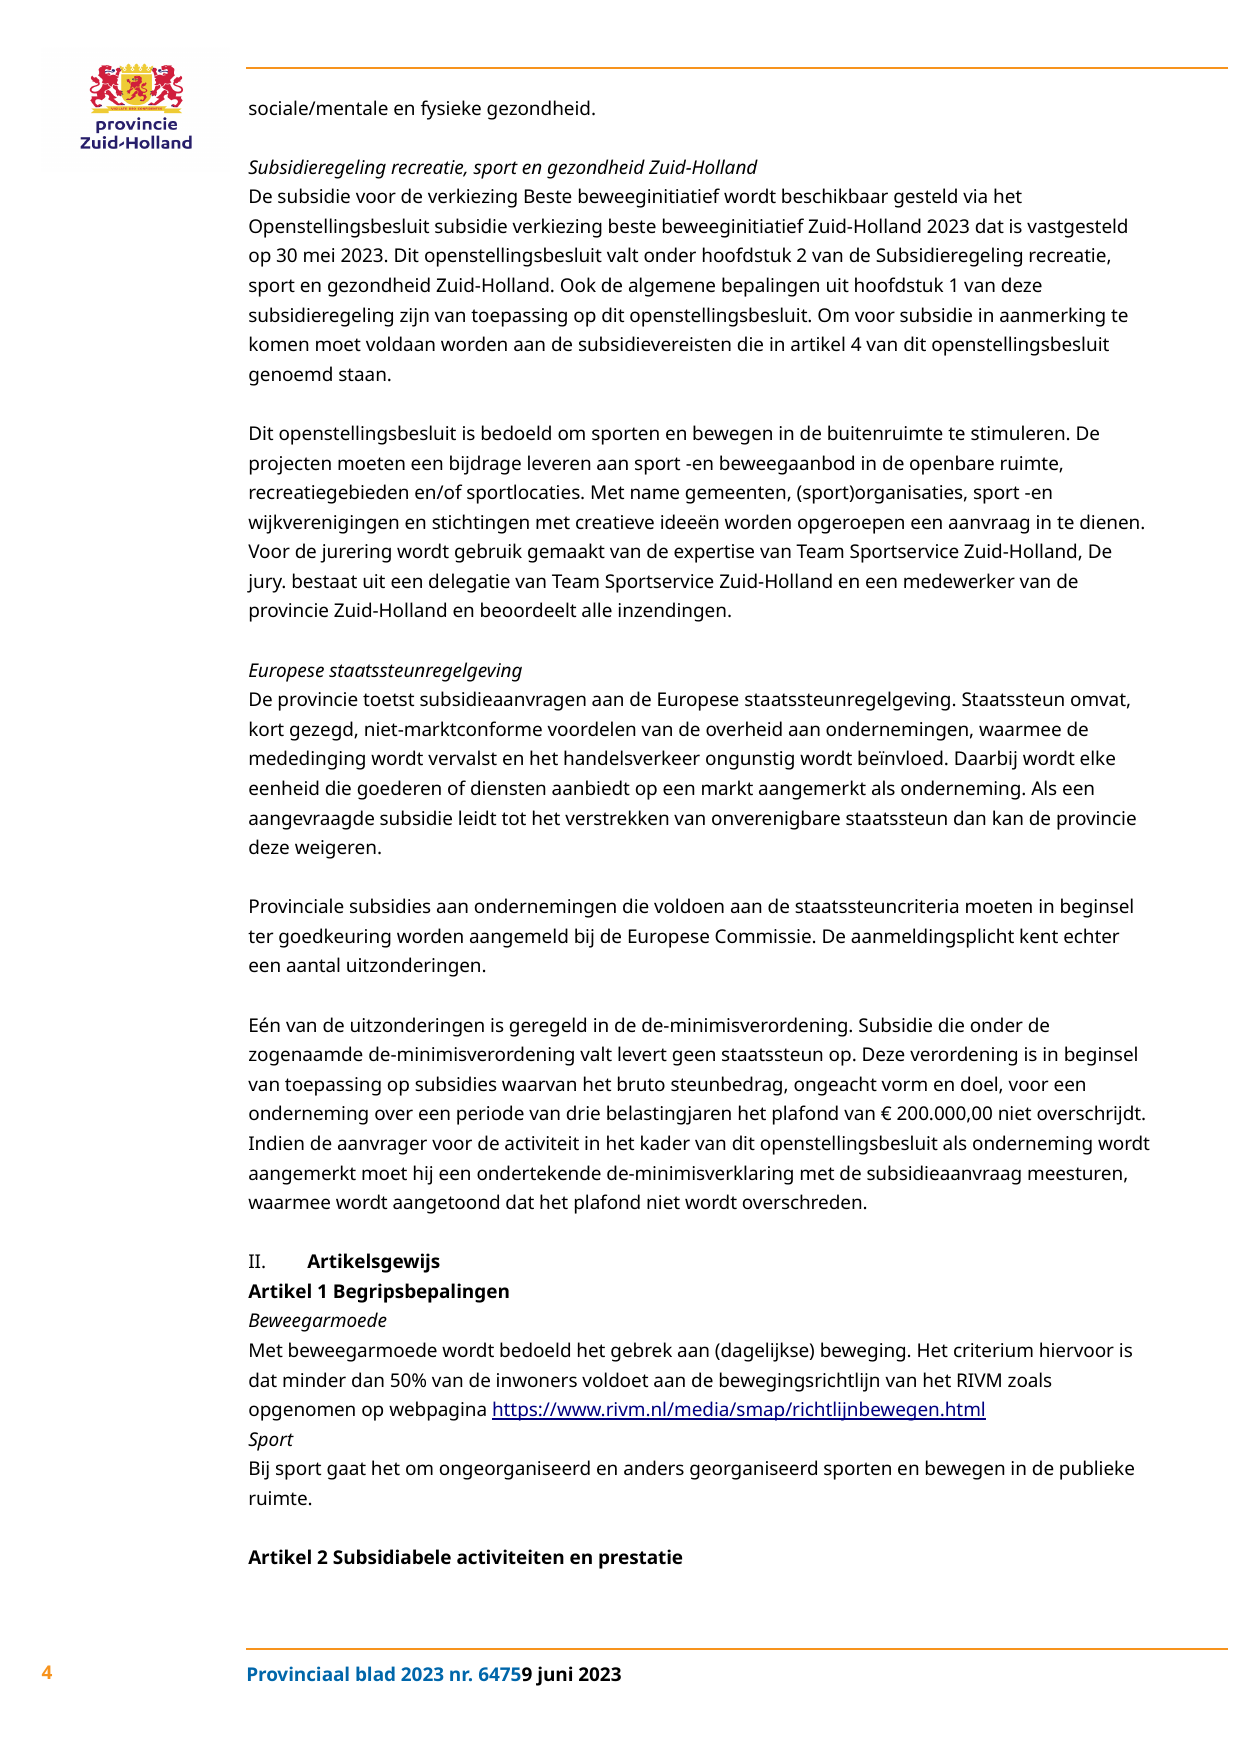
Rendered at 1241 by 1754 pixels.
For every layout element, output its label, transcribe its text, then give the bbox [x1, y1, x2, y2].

text Beweegarmoede [248, 1308, 1152, 1333]
text Subsidieregeling recreatie, sport en gezondheid Zuid-Holland [248, 154, 1152, 180]
text Met beweegarmoede wordt bedoeld het gebrek aan (dagelijkse) beweging. Het criterium hiervoor is dat minder dan 50% van de inwoners voldoet aan de bewegingsrichtlijn van het RIVM zoals opgenomen op webpagina https://www.rivm.nl/media/smap/richtlijnbewegen.html [248, 1337, 1152, 1422]
text Provinciale subsidies aan ondernemingen die voldoen aan de staatssteuncriteria moeten in beginsel ter goedkeuring worden aangemeld bij de Europese Commissie. De aanmeldingsplicht kent echter een aantal uitzonderingen. [248, 893, 1152, 978]
text Dit openstellingsbesluit is bedoeld om sporten en bewegen in de buitenruimte te stimuleren. De projecten moeten een bijdrage leveren aan sport -en beweegaanbod in de openbare ruimte, recreatiegebieden en/of sportlocaties. Met name gemeenten, (sport)organisaties, sport -en wijkverenigingen en stichtingen met creatieve ideeën worden opgeroepen een aanvraag in te dienen. [248, 420, 1152, 535]
text De provincie toetst subsidieaanvragen aan de Europese staatssteunregelgeving. Staatssteun omvat, kort gezegd, niet-marktconforme voordelen van de overheid aan ondernemingen, waarmee de mededinging wordt vervalst en het handelsverkeer ongunstig wordt beïnvloed. Daarbij wordt elke eenheid die goederen of diensten aanbiedt op een markt aangemerkt als onderneming. Als een aangevraagde subsidie leidt tot het verstrekken van onverenigbare staatssteun dan kan de provincie deze weigeren. [248, 686, 1152, 860]
text Europese staatssteunregelgeving [248, 657, 1152, 683]
text Sport [248, 1426, 1152, 1452]
text Artikel 1 Begripsbepalingen [248, 1278, 1152, 1304]
text De subsidie voor de verkiezing Beste beweeginitiatief wordt beschikbaar gesteld via het Openstellingsbesluit subsidie verkiezing beste beweeginitiatief Zuid-Holland 2023 dat is vastgesteld op 30 mei 2023. Dit openstellingsbesluit valt onder hoofdstuk 2 van de Subsidieregeling recreatie, sport en gezondheid Zuid-Holland. Ook de algemene bepalingen uit hoofdstuk 1 van deze subsidieregeling zijn van toepassing op dit openstellingsbesluit. Om voor subsidie in aanmerking te komen moet voldaan worden aan de subsidievereisten die in artikel 4 van dit openstellingsbesluit genoemd staan. [248, 183, 1152, 387]
text Bij sport gaat het om ongeorganiseerd en anders georganiseerd sporten en bewegen in de publieke ruimte. [248, 1456, 1152, 1511]
text sociale/mentale en fysieke gezondheid. [248, 95, 1152, 121]
text Artikel 2 Subsidiabele activiteiten en prestatie [248, 1544, 1152, 1570]
text Eén van de uitzonderingen is geregeld in de de-minimisverordening. Subsidie die onder de zogenaamde de-minimisverordening valt levert geen staatssteun op. Deze verordening is in beginsel van toepassing op subsidies waarvan het bruto steunbedrag, ongeacht vorm en doel, voor een onderneming over een periode van drie belastingjaren het plafond van € 200.000,00 niet overschrijdt. [248, 1012, 1152, 1126]
text Voor de jurering wordt gebruik gemaakt van de expertise van Team Sportservice Zuid-Holland, De jury. bestaat uit een delegatie van Team Sportservice Zuid-Holland en een medewerker van de provincie Zuid-Holland en beoordeelt alle inzendingen. [248, 538, 1152, 623]
picture [41, 47, 231, 172]
text Indien de aanvrager voor de activiteit in het kader van dit openstellingsbesluit als onderneming wordt aangemerkt moet hij een ondertekende de-minimisverklaring met de subsidieaanvraag meesturen, waarmee wordt aangetoond dat het plafond niet wordt overschreden. [248, 1130, 1152, 1215]
list Artikelsgewijs [248, 1248, 1152, 1274]
